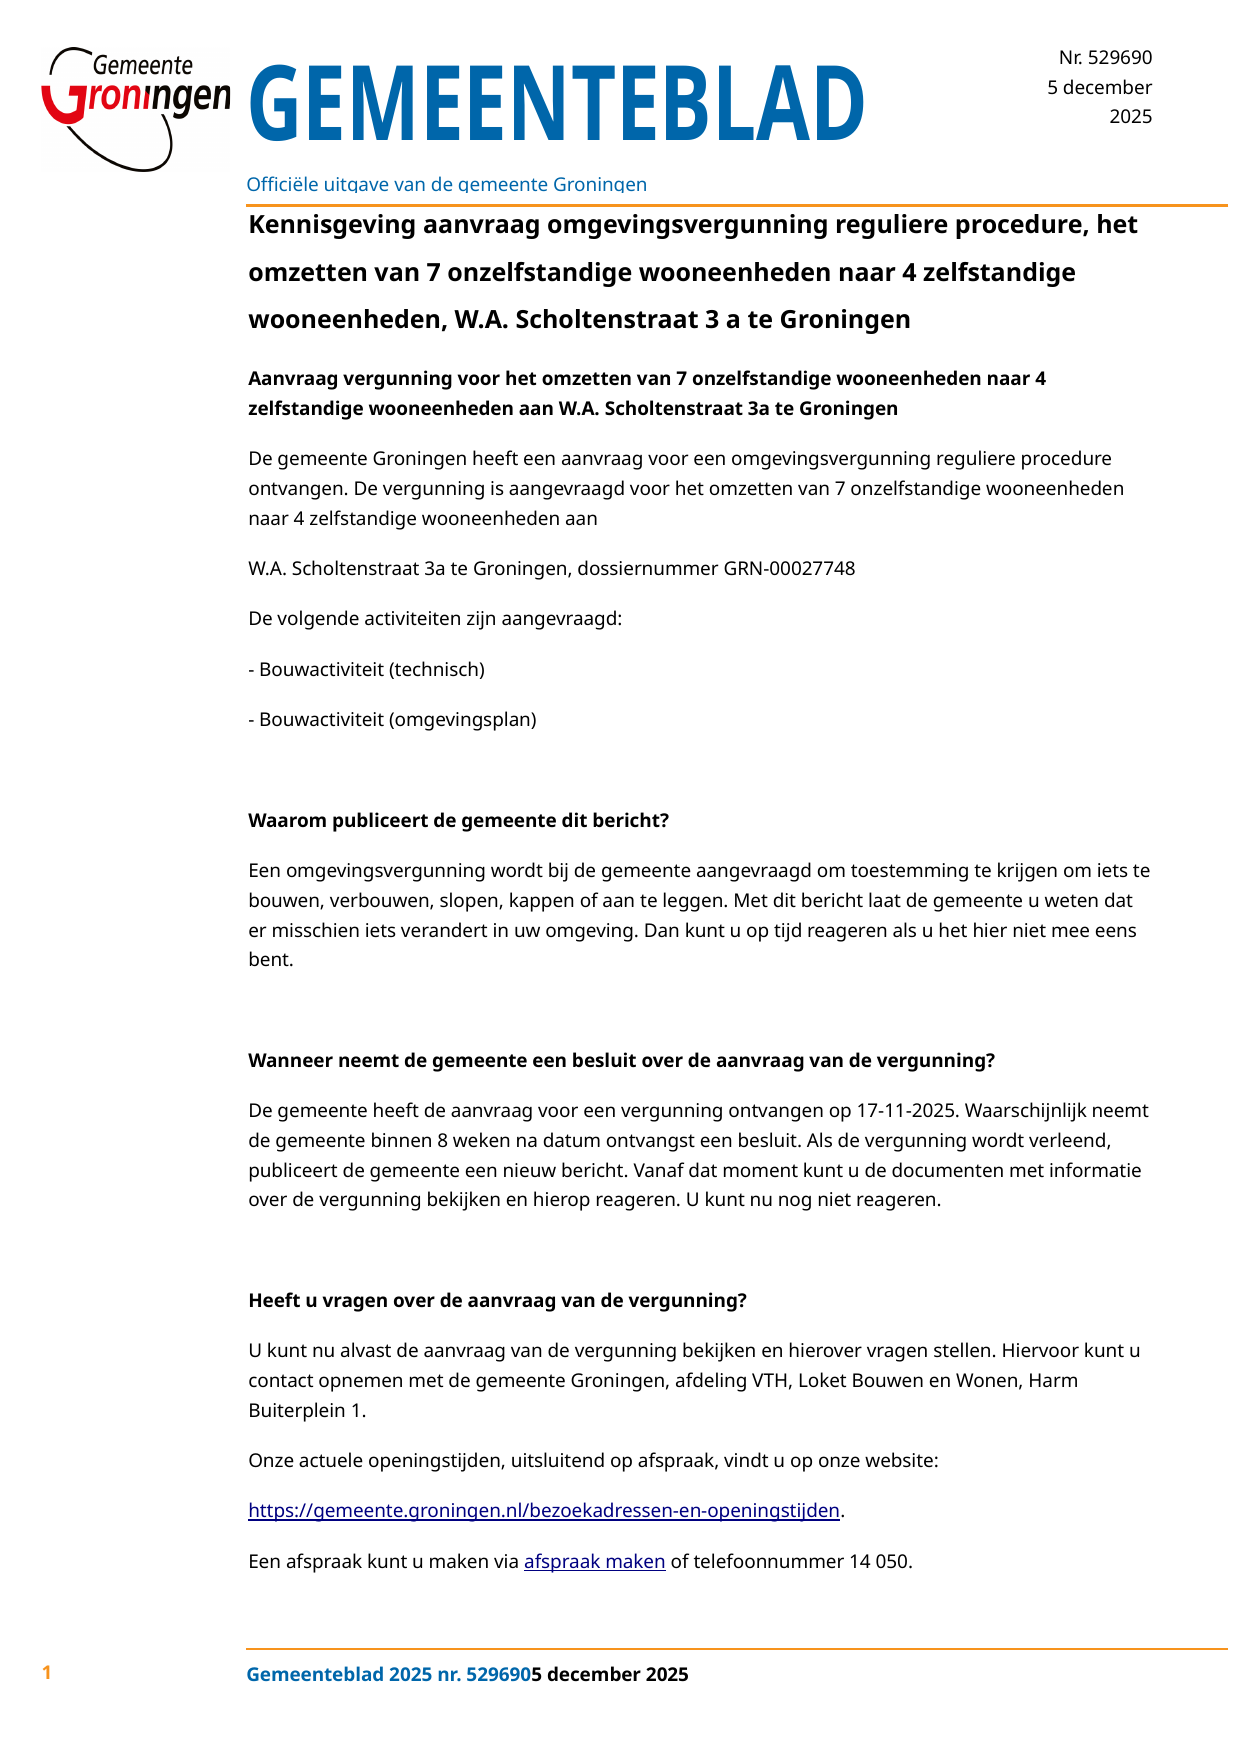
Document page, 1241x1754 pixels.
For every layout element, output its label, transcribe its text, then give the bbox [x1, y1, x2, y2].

text - Bouwactiviteit (omgevingsplan) [248, 706, 1152, 732]
text U kunt nu alvast de aanvraag van de vergunning bekijken en hierover vragen stellen. Hiervoor kunt u contact opnemen met de gemeente Groningen, afdeling VTH, Loket Bouwen en Wonen, Harm Buiterplein 1. [248, 1338, 1152, 1422]
text Waarom publiceert de gemeente dit bericht? [248, 807, 1152, 833]
text W.A. Scholtenstraat 3a te Groningen, dossiernummer GRN-00027748 [248, 555, 1152, 581]
text Een afspraak kunt u maken via afspraak maken of telefoonnummer 14 050. [248, 1548, 1152, 1574]
picture [41, 47, 231, 172]
text Heeft u vragen over de aanvraag van de vergunning? [248, 1287, 1152, 1313]
text Aanvraag vergunning voor het omzetten van 7 onzelfstandige wooneenheden naar 4 zelfstandige wooneenheden aan W.A. Scholtenstraat 3a te Groningen [248, 366, 1152, 421]
text De volgende activiteiten zijn aangevraagd: [248, 606, 1152, 631]
text Wanneer neemt de gemeente een besluit over de aanvraag van de vergunning? [248, 1047, 1152, 1073]
text Onze actuele openingstijden, uitsluitend op afspraak, vindt u op onze website: [248, 1447, 1152, 1473]
text - Bouwactiviteit (technisch) [248, 656, 1152, 682]
text De gemeente Groningen heeft een aanvraag voor een omgevingsvergunning reguliere procedure ontvangen. De vergunning is aangevraagd voor het omzetten van 7 onzelfstandige wooneenheden naar 4 zelfstandige wooneenheden aan [248, 446, 1152, 530]
text https://gemeente.groningen.nl/bezoekadressen-en-openingstijden. [248, 1498, 1152, 1523]
text De gemeente heeft de aanvraag voor een vergunning ontvangen op 17-11-2025. Waarschijnlijk neemt de gemeente binnen 8 weken na datum ontvangst een besluit. Als de vergunning wordt verleend, publiceert de gemeente een nieuw bericht. Vanaf dat moment kunt u de documenten met informatie over de vergunning bekijken en hierop reageren. U kunt nu nog niet reageren. [248, 1098, 1152, 1212]
text Kennisgeving aanvraag omgevingsvergunning reguliere procedure, het omzetten van 7 onzelfstandige wooneenheden naar 4 zelfstandige wooneenheden, W.A. Scholtenstraat 3 a te Groningen [248, 207, 1152, 336]
text Een omgevingsvergunning wordt bij de gemeente aangevraagd om toestemming te krijgen om iets te bouwen, verbouwen, slopen, kappen of aan te leggen. Met dit bericht laat de gemeente u weten dat er misschien iets verandert in uw omgeving. Dan kunt u op tijd reageren als u het hier niet mee eens bent. [248, 858, 1152, 972]
